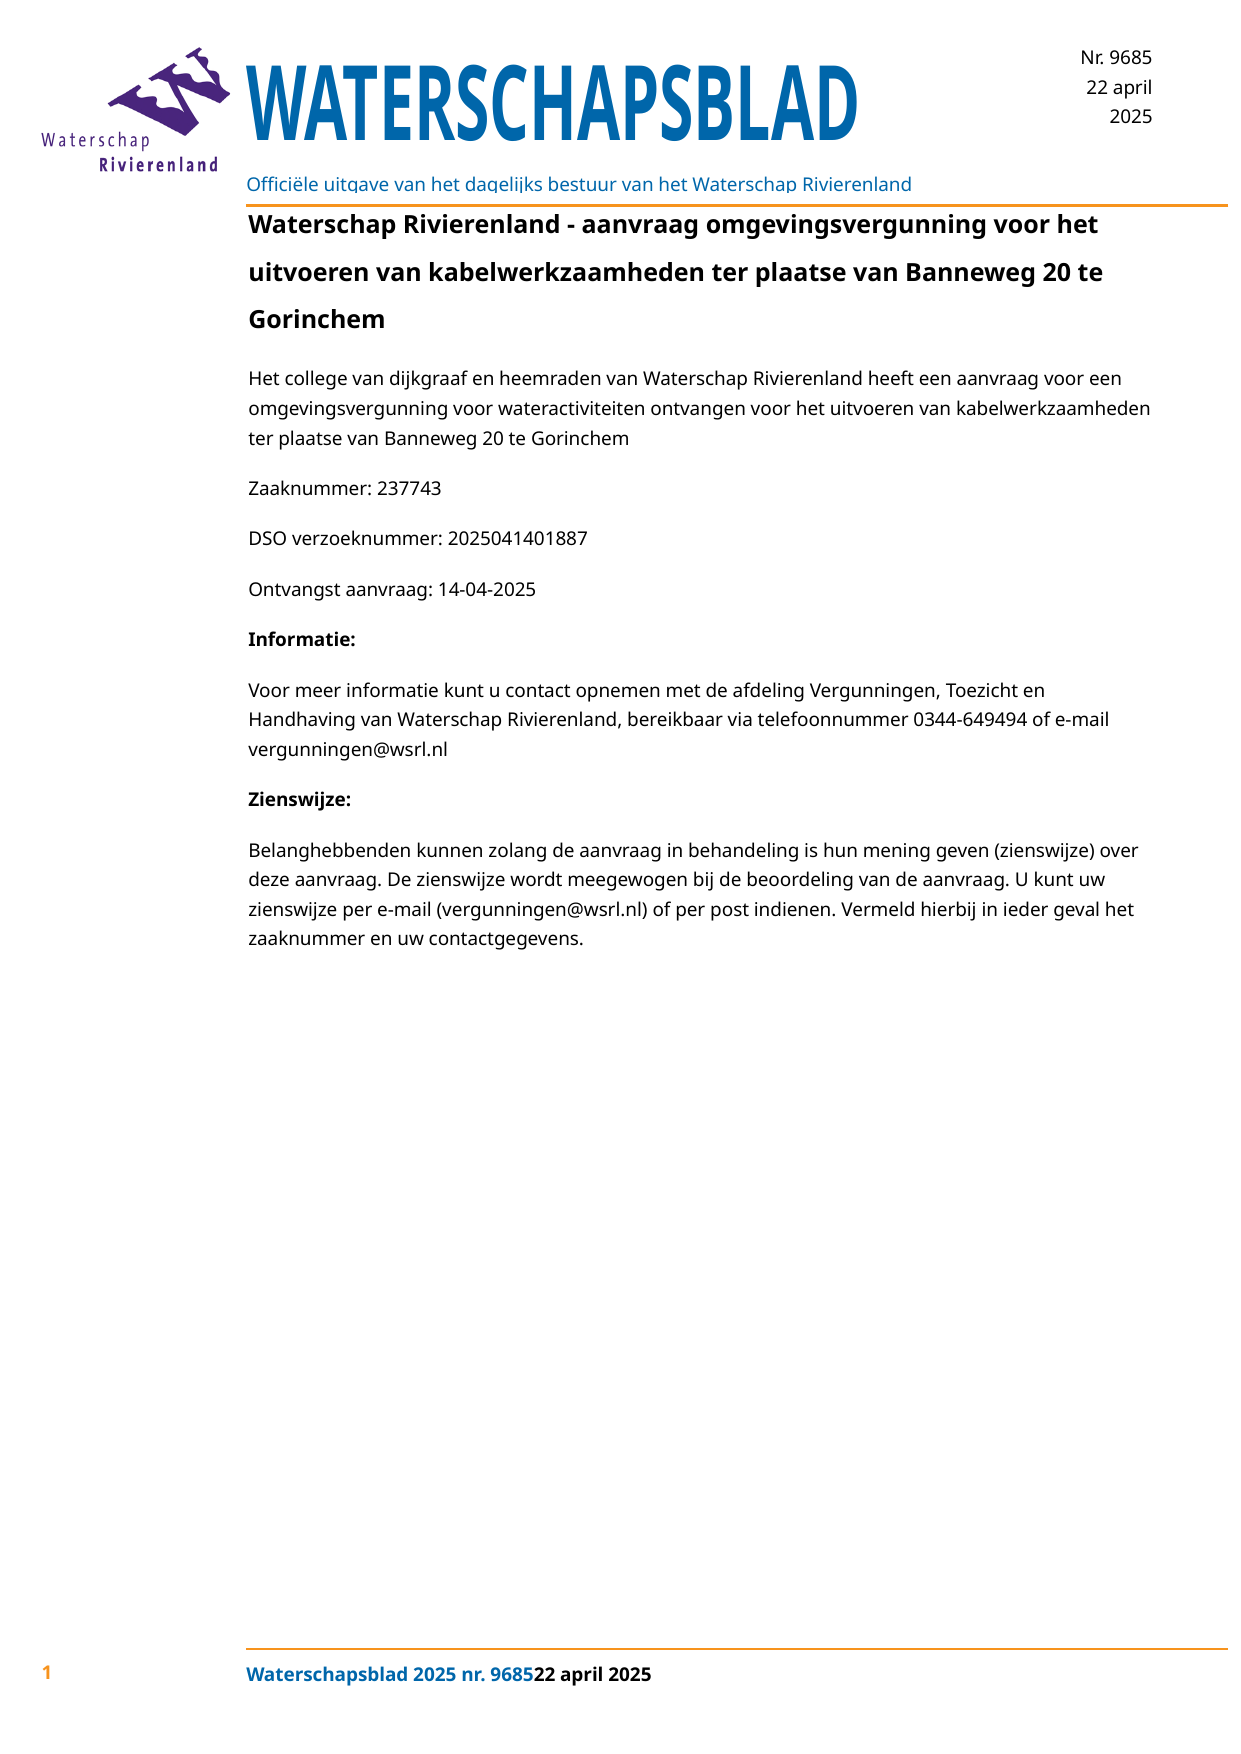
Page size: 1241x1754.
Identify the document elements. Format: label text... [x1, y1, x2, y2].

text Voor meer informatie kunt u contact opnemen met de afdeling Vergunningen, Toezicht en Handhaving van Waterschap Rivierenland, bereikbaar via telefoonnummer 0344-649494 of e-mail vergunningen@wsrl.nl [248, 677, 1152, 762]
text Belanghebbenden kunnen zolang de aanvraag in behandeling is hun mening geven (zienswijze) over deze aanvraag. De zienswijze wordt meegewogen bij de beoordeling van de aanvraag. U kunt uw zienswijze per e-mail (vergunningen@wsrl.nl) of per post indienen. Vermeld hierbij in ieder geval het zaaknummer en uw contactgegevens. [248, 837, 1152, 951]
text Zaaknummer: 237743 [248, 475, 1152, 501]
text Waterschap Rivierenland - aanvraag omgevingsvergunning voor het uitvoeren van kabelwerkzaamheden ter plaatse van Banneweg 20 te Gorinchem [248, 207, 1152, 336]
picture [41, 47, 231, 172]
text Ontvangst aanvraag: 14-04-2025 [248, 576, 1152, 602]
text Informatie: [248, 626, 1152, 652]
text Het college van dijkgraaf en heemraden van Waterschap Rivierenland heeft een aanvraag voor een omgevingsvergunning voor wateractiviteiten ontvangen voor het uitvoeren van kabelwerkzaamheden ter plaatse van Banneweg 20 te Gorinchem [248, 366, 1152, 450]
text DSO verzoeknummer: 2025041401887 [248, 526, 1152, 551]
text Zienswijze: [248, 786, 1152, 812]
